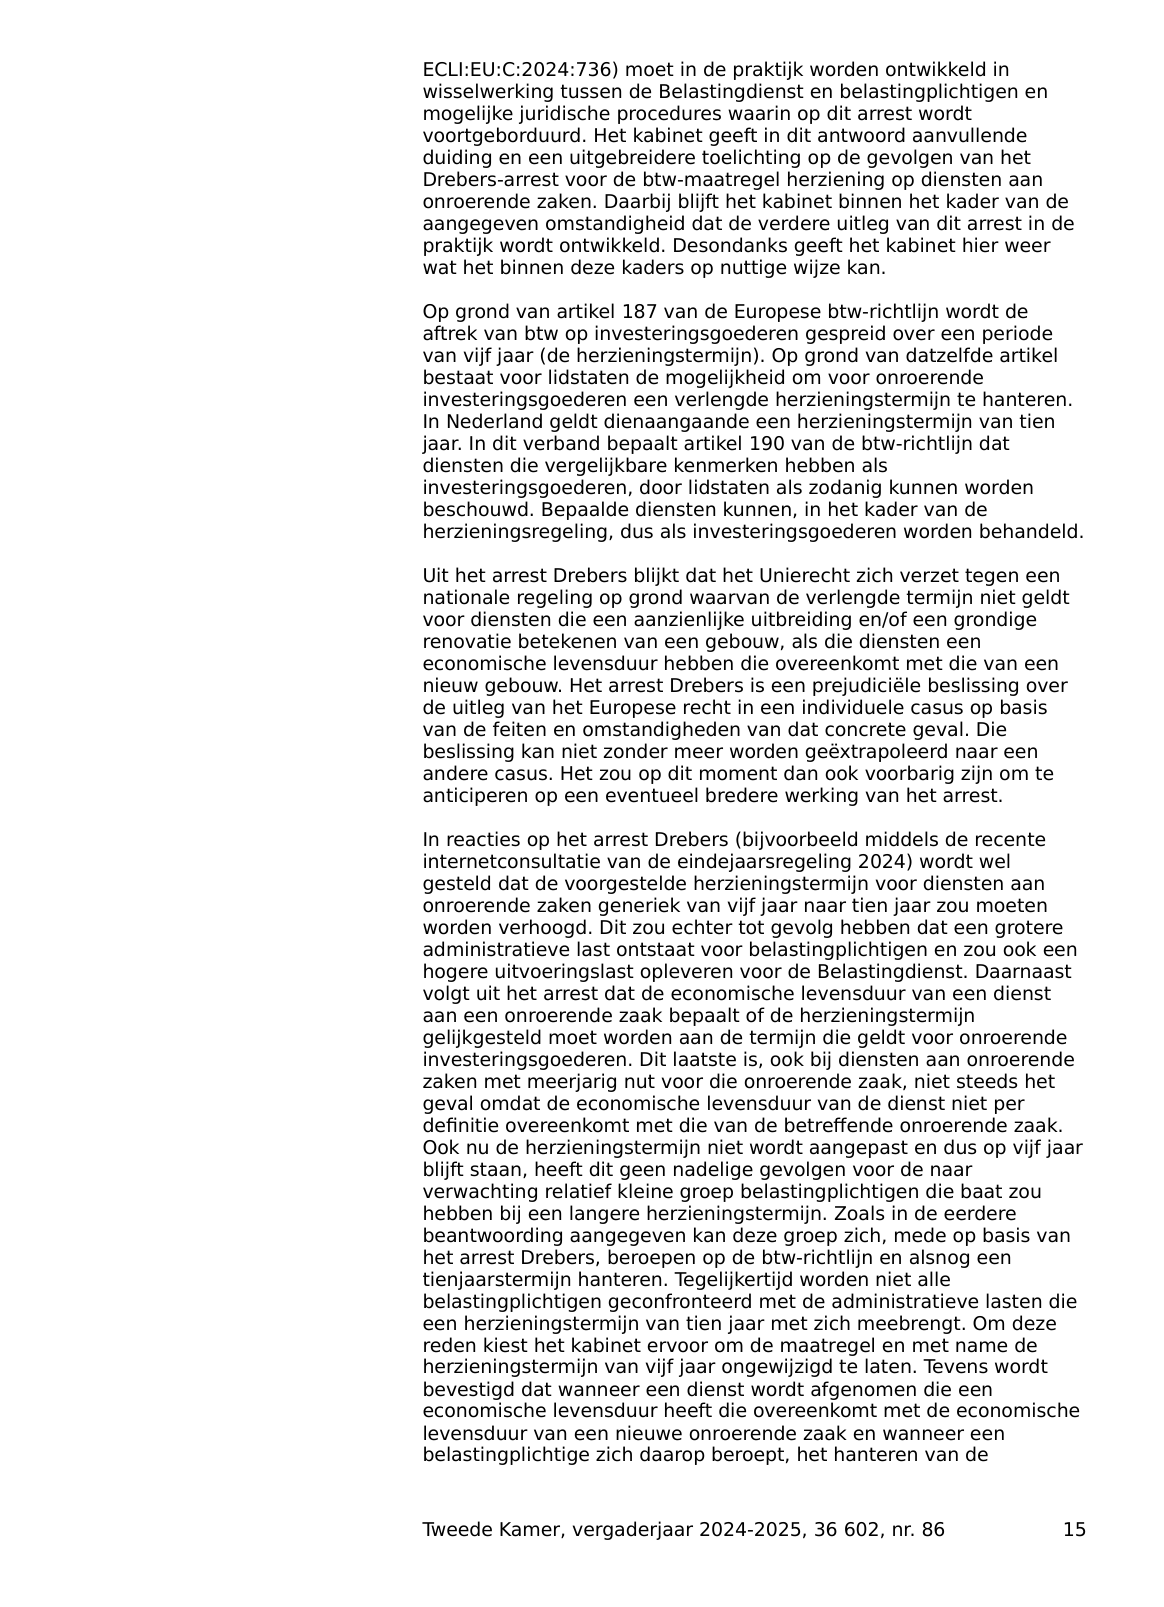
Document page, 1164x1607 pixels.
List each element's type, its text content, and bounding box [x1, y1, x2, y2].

text Op grond van artikel 187 van de Europese btw-richtlijn wordt de aftrek van btw op investeringsgoederen gespreid over een periode van vijf jaar (de herzieningstermijn). Op grond van datzelfde artikel bestaat voor lidstaten de mogelijkheid om voor onroerende investeringsgoederen een verlengde herzieningstermijn te hanteren. In Nederland geldt dienaangaande een herzieningstermijn van tien jaar. In dit verband bepaalt artikel 190 van de btw-richtlijn dat diensten die vergelijkbare kenmerken hebben als investeringsgoederen, door lidstaten als zodanig kunnen worden beschouwd. Bepaalde diensten kunnen, in het kader van de herzieningsregeling, dus als investeringsgoederen worden behandeld. [422, 301, 1087, 543]
text In reacties op het arrest Drebers (bijvoorbeeld middels de recente internetconsultatie van de eindejaarsregeling 2024) wordt wel gesteld dat de voorgestelde herzieningstermijn voor diensten aan onroerende zaken generiek van vijf jaar naar tien jaar zou moeten worden verhoogd. Dit zou echter tot gevolg hebben dat een grotere administratieve last ontstaat voor belastingplichtigen en zou ook een hogere uitvoeringslast opleveren voor de Belastingdienst. Daarnaast volgt uit het arrest dat de economische levensduur van een dienst aan een onroerende zaak bepaalt of de herzieningstermijn gelijkgesteld moet worden aan de termijn die geldt voor onroerende investeringsgoederen. Dit laatste is, ook bij diensten aan onroerende zaken met meerjarig nut voor die onroerende zaak, niet steeds het geval omdat de economische levensduur van de dienst niet per definitie overeenkomt met die van de betreffende onroerende zaak. Ook nu de herzieningstermijn niet wordt aangepast en dus op vijf jaar blijft staan, heeft dit geen nadelige gevolgen voor de naar verwachting relatief kleine groep belastingplichtigen die baat zou hebben bij een langere herzieningstermijn. Zoals in de eerdere beantwoording aangegeven kan deze groep zich, mede op basis van het arrest Drebers, beroepen op de btw-richtlijn en alsnog een tienjaarstermijn hanteren. Tegelijkertijd worden niet alle belastingplichtigen geconfronteerd met de administratieve lasten die een herzieningstermijn van tien jaar met zich meebrengt. Om deze reden kiest het kabinet ervoor om de maatregel en met name de herzieningstermijn van vijf jaar ongewijzigd te laten. Tevens wordt bevestigd dat wanneer een dienst wordt afgenomen die een economische levensduur heeft die overeenkomt met de economische levensduur van een nieuwe onroerende zaak en wanneer een belastingplichtige zich daarop beroept, het hanteren van de [422, 829, 1087, 1466]
text Uit het arrest Drebers blijkt dat het Unierecht zich verzet tegen een nationale regeling op grond waarvan de verlengde termijn niet geldt voor diensten die een aanzienlijke uitbreiding en/of een grondige renovatie betekenen van een gebouw, als die diensten een economische levensduur hebben die overeenkomt met die van een nieuw gebouw. Het arrest Drebers is een prejudiciële beslissing over de uitleg van het Europese recht in een individuele casus op basis van de feiten en omstandigheden van dat concrete geval. Die beslissing kan niet zonder meer worden geëxtrapoleerd naar een andere casus. Het zou op dit moment dan ook voorbarig zijn om te anticiperen op een eventueel bredere werking van het arrest. [422, 565, 1087, 807]
text ECLI:EU:C:2024:736) moet in de praktijk worden ontwikkeld in wisselwerking tussen de Belastingdienst en belastingplichtigen en mogelijke juridische procedures waarin op dit arrest wordt voortgeborduurd. Het kabinet geeft in dit antwoord aanvullende duiding en een uitgebreidere toelichting op de gevolgen van het Drebers-arrest voor de btw-maatregel herziening op diensten aan onroerende zaken. Daarbij blijft het kabinet binnen het kader van de aangegeven omstandigheid dat de verdere uitleg van dit arrest in de praktijk wordt ontwikkeld. Desondanks geeft het kabinet hier weer wat het binnen deze kaders op nuttige wijze kan. [422, 59, 1087, 279]
